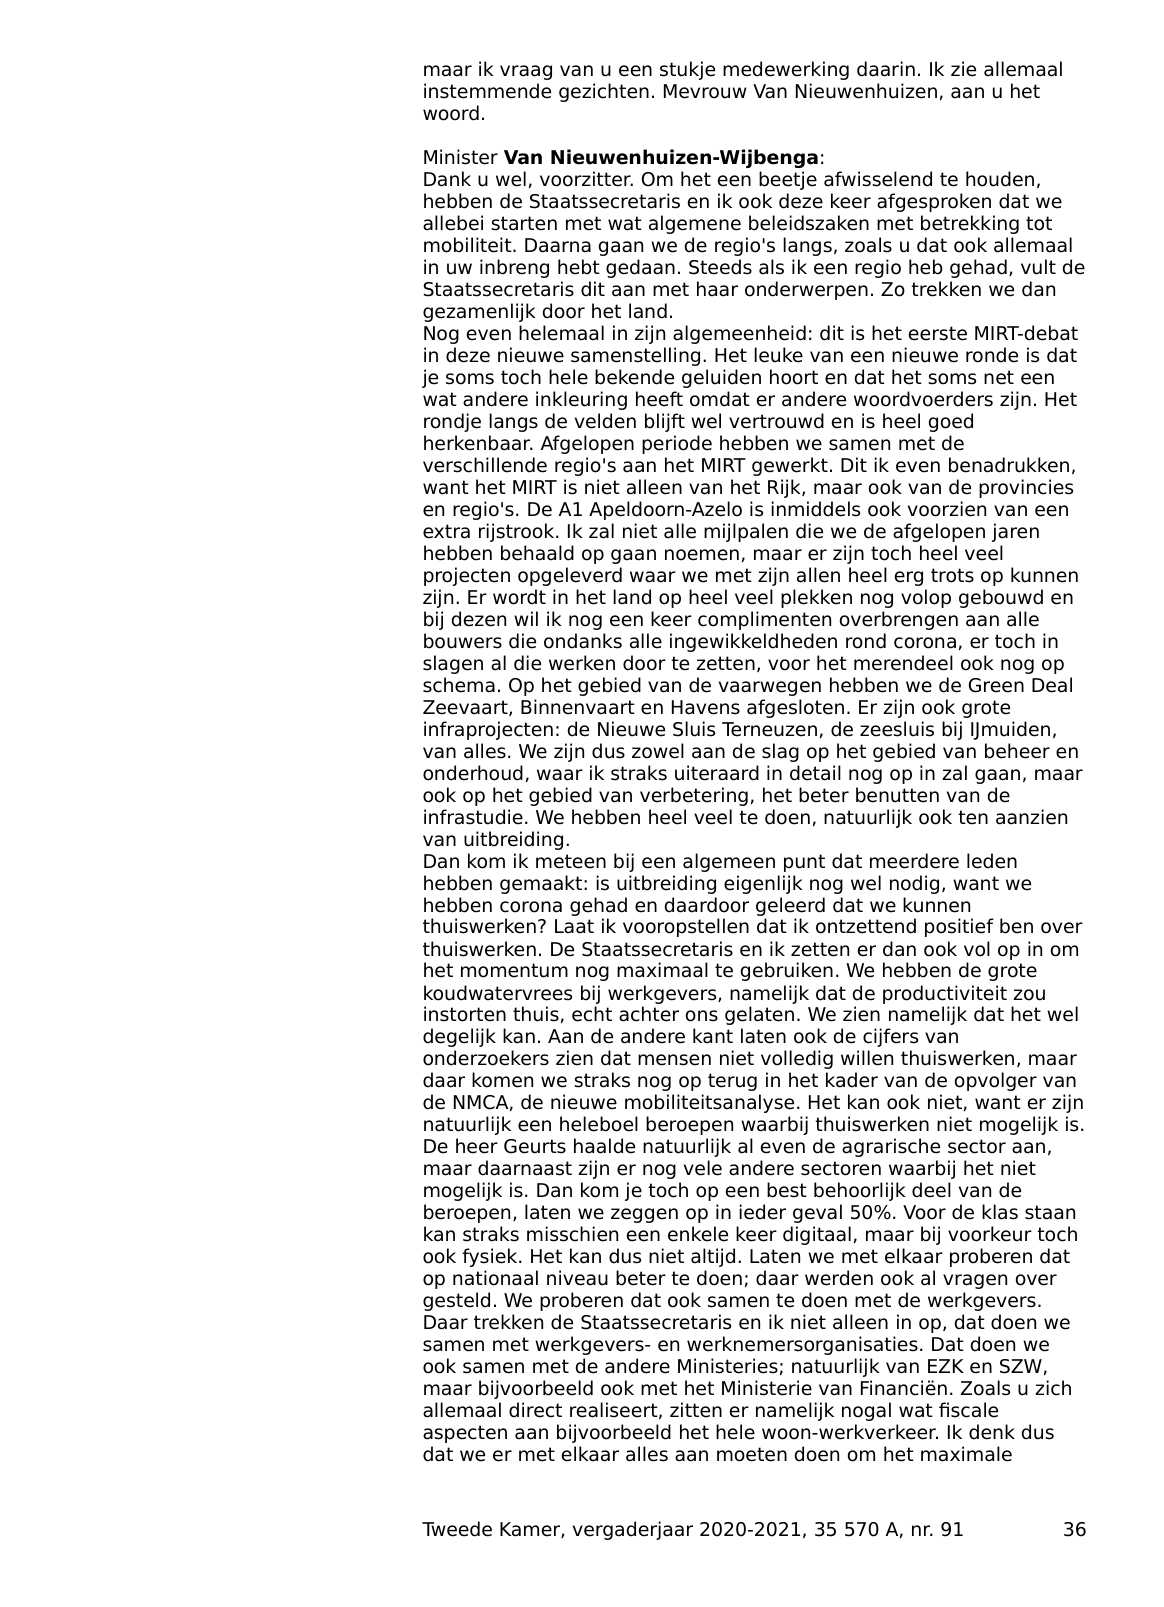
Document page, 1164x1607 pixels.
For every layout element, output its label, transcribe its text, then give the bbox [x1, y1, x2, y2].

text Dank u wel, voorzitter. Om het een beetje afwisselend te houden, hebben de Staatssecretaris en ik ook deze keer afgesproken dat we allebei starten met wat algemene beleidszaken met betrekking tot mobiliteit. Daarna gaan we de regio's langs, zoals u dat ook allemaal in uw inbreng hebt gedaan. Steeds als ik een regio heb gehad, vult de Staatssecretaris dit aan met haar onderwerpen. Zo trekken we dan gezamenlijk door het land. [422, 169, 1087, 323]
text Nog even helemaal in zijn algemeenheid: dit is het eerste MIRT-debat in deze nieuwe samenstelling. Het leuke van een nieuwe ronde is dat je soms toch hele bekende geluiden hoort en dat het soms net een wat andere inkleuring heeft omdat er andere woordvoerders zijn. Het rondje langs de velden blijft wel vertrouwd en is heel goed herkenbaar. Afgelopen periode hebben we samen met de verschillende regio's aan het MIRT gewerkt. Dit ik even benadrukken, want het MIRT is niet alleen van het Rijk, maar ook van de provincies en regio's. De A1 Apeldoorn-Azelo is inmiddels ook voorzien van een extra rijstrook. Ik zal niet alle mijlpalen die we de afgelopen jaren hebben behaald op gaan noemen, maar er zijn toch heel veel projecten opgeleverd waar we met zijn allen heel erg trots op kunnen zijn. Er wordt in het land op heel veel plekken nog volop gebouwd en bij dezen wil ik nog een keer complimenten overbrengen aan alle bouwers die ondanks alle ingewikkeldheden rond corona, er toch in slagen al die werken door te zetten, voor het merendeel ook nog op schema. Op het gebied van de vaarwegen hebben we de Green Deal Zeevaart, Binnenvaart en Havens afgesloten. Er zijn ook grote infraprojecten: de Nieuwe Sluis Terneuzen, de zeesluis bij IJmuiden, van alles. We zijn dus zowel aan de slag op het gebied van beheer en onderhoud, waar ik straks uiteraard in detail nog op in zal gaan, maar ook op het gebied van verbetering, het beter benutten van de infrastudie. We hebben heel veel te doen, natuurlijk ook ten aanzien van uitbreiding. [422, 323, 1087, 851]
text maar ik vraag van u een stukje medewerking daarin. Ik zie allemaal instemmende gezichten. Mevrouw Van Nieuwenhuizen, aan u het woord. [422, 59, 1087, 125]
text Minister Van Nieuwenhuizen-Wijbenga: [422, 147, 1087, 169]
text Dan kom ik meteen bij een algemeen punt dat meerdere leden hebben gemaakt: is uitbreiding eigenlijk nog wel nodig, want we hebben corona gehad en daardoor geleerd dat we kunnen thuiswerken? Laat ik vooropstellen dat ik ontzettend positief ben over thuiswerken. De Staatssecretaris en ik zetten er dan ook vol op in om het momentum nog maximaal te gebruiken. We hebben de grote koudwatervrees bij werkgevers, namelijk dat de productiviteit zou instorten thuis, echt achter ons gelaten. We zien namelijk dat het wel degelijk kan. Aan de andere kant laten ook de cijfers van onderzoekers zien dat mensen niet volledig willen thuiswerken, maar daar komen we straks nog op terug in het kader van de opvolger van de NMCA, de nieuwe mobiliteitsanalyse. Het kan ook niet, want er zijn natuurlijk een heleboel beroepen waarbij thuiswerken niet mogelijk is. De heer Geurts haalde natuurlijk al even de agrarische sector aan, maar daarnaast zijn er nog vele andere sectoren waarbij het niet mogelijk is. Dan kom je toch op een best behoorlijk deel van de beroepen, laten we zeggen op in ieder geval 50%. Voor de klas staan kan straks misschien een enkele keer digitaal, maar bij voorkeur toch ook fysiek. Het kan dus niet altijd. Laten we met elkaar proberen dat op nationaal niveau beter te doen; daar werden ook al vragen over gesteld. We proberen dat ook samen te doen met de werkgevers. Daar trekken de Staatssecretaris en ik niet alleen in op, dat doen we samen met werkgevers- en werknemersorganisaties. Dat doen we ook samen met de andere Ministeries; natuurlijk van EZK en SZW, maar bijvoorbeeld ook met het Ministerie van Financiën. Zoals u zich allemaal direct realiseert, zitten er namelijk nogal wat fiscale aspecten aan bijvoorbeeld het hele woon-werkverkeer. Ik denk dus dat we er met elkaar alles aan moeten doen om het maximale [422, 851, 1087, 1466]
